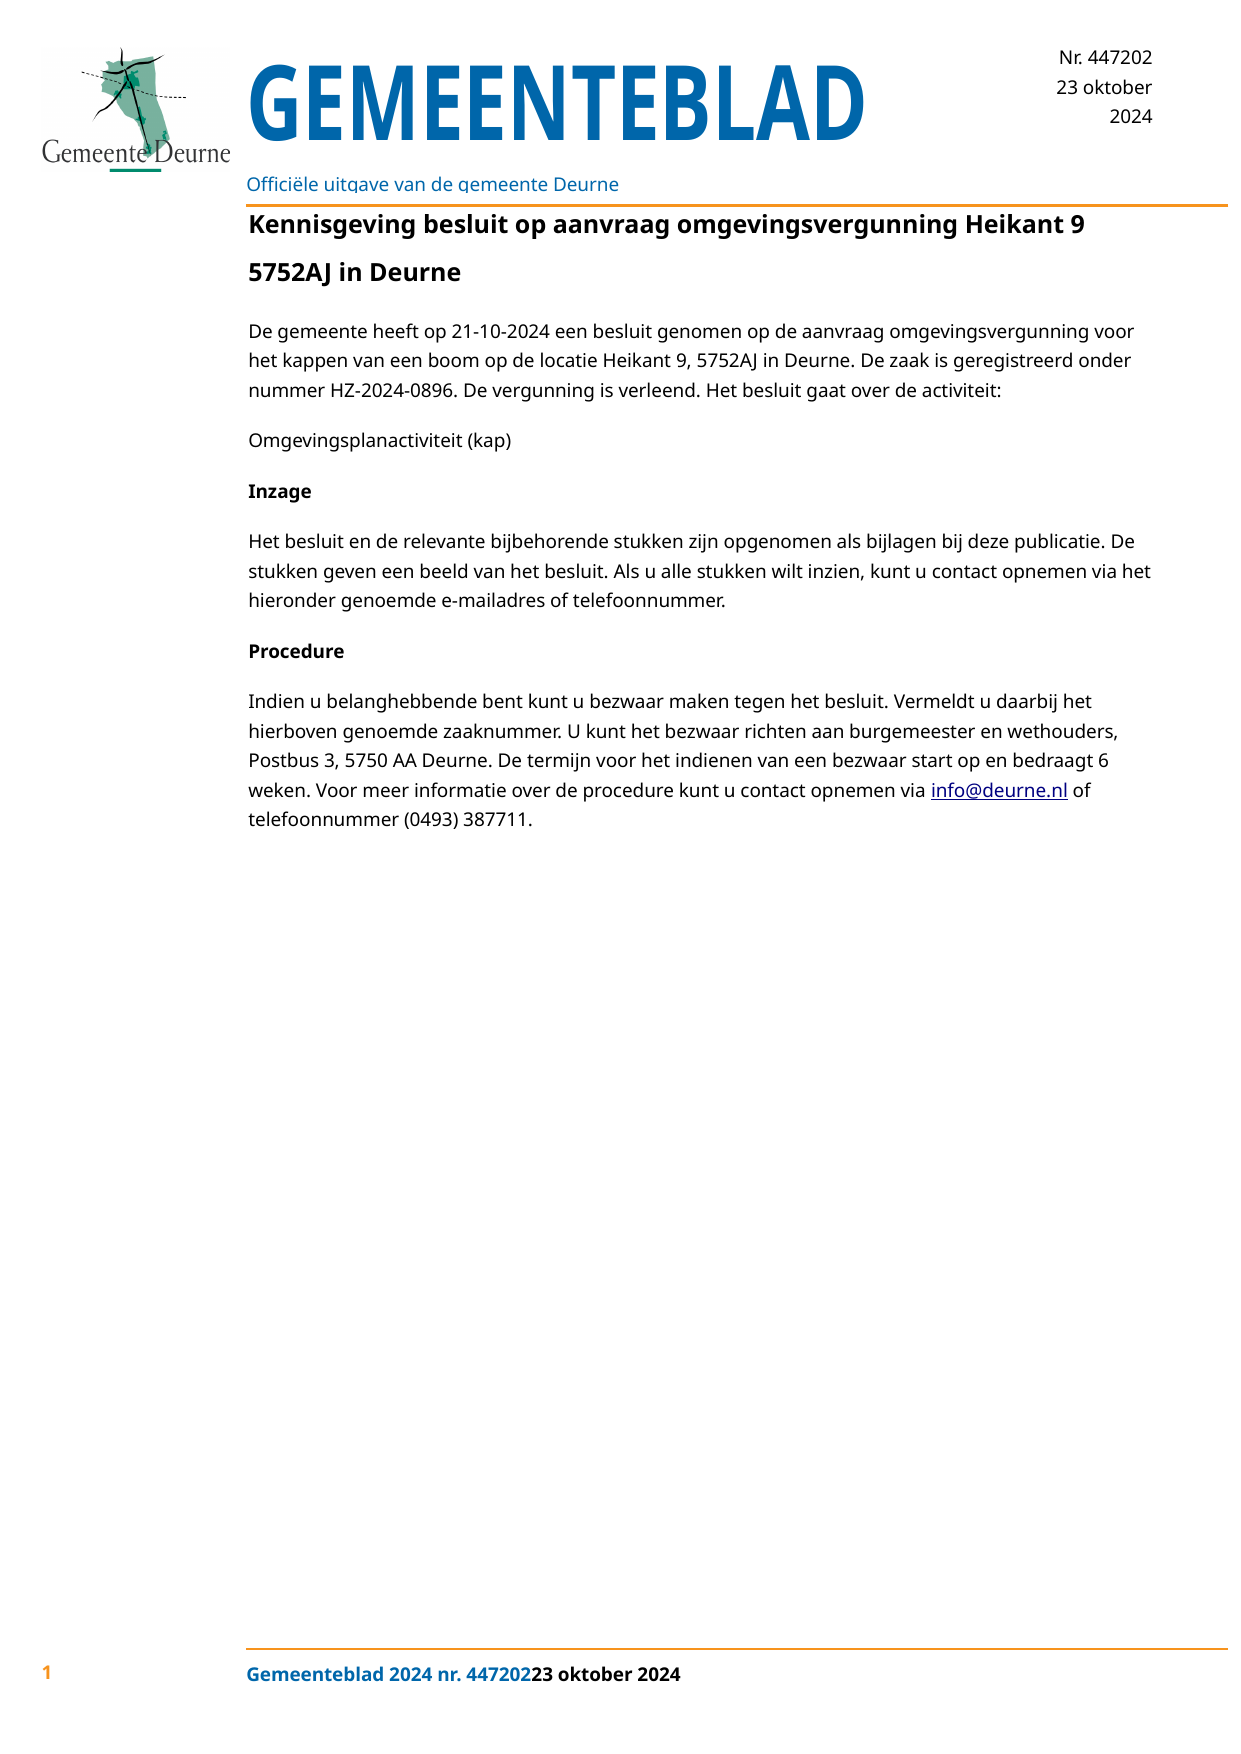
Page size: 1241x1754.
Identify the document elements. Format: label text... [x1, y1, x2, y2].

picture [41, 47, 231, 172]
text Omgevingsplanactiviteit (kap) [248, 427, 1152, 453]
text Het besluit en de relevante bijbehorende stukken zijn opgenomen als bijlagen bij deze publicatie. De stukken geven een beeld van het besluit. Als u alle stukken wilt inzien, kunt u contact opnemen via het hieronder genoemde e-mailadres of telefoonnummer. [248, 528, 1152, 613]
text Inzage [248, 478, 1152, 504]
text Procedure [248, 638, 1152, 664]
text Indien u belanghebbende bent kunt u bezwaar maken tegen het besluit. Vermeldt u daarbij het hierboven genoemde zaaknummer. U kunt het bezwaar richten aan burgemeester en wethouders, Postbus 3, 5750 AA Deurne. De termijn voor het indienen van een bezwaar start op en bedraagt 6 weken. Voor meer informatie over de procedure kunt u contact opnemen via info@deurne.nl of telefoonnummer (0493) 387711. [248, 688, 1152, 832]
text De gemeente heeft op 21-10-2024 een besluit genomen op de aanvraag omgevingsvergunning voor het kappen van een boom op de locatie Heikant 9, 5752AJ in Deurne. De zaak is geregistreerd onder nummer HZ-2024-0896. De vergunning is verleend. Het besluit gaat over de activiteit: [248, 318, 1152, 403]
text Kennisgeving besluit op aanvraag omgevingsvergunning Heikant 9 5752AJ in Deurne [248, 207, 1152, 288]
